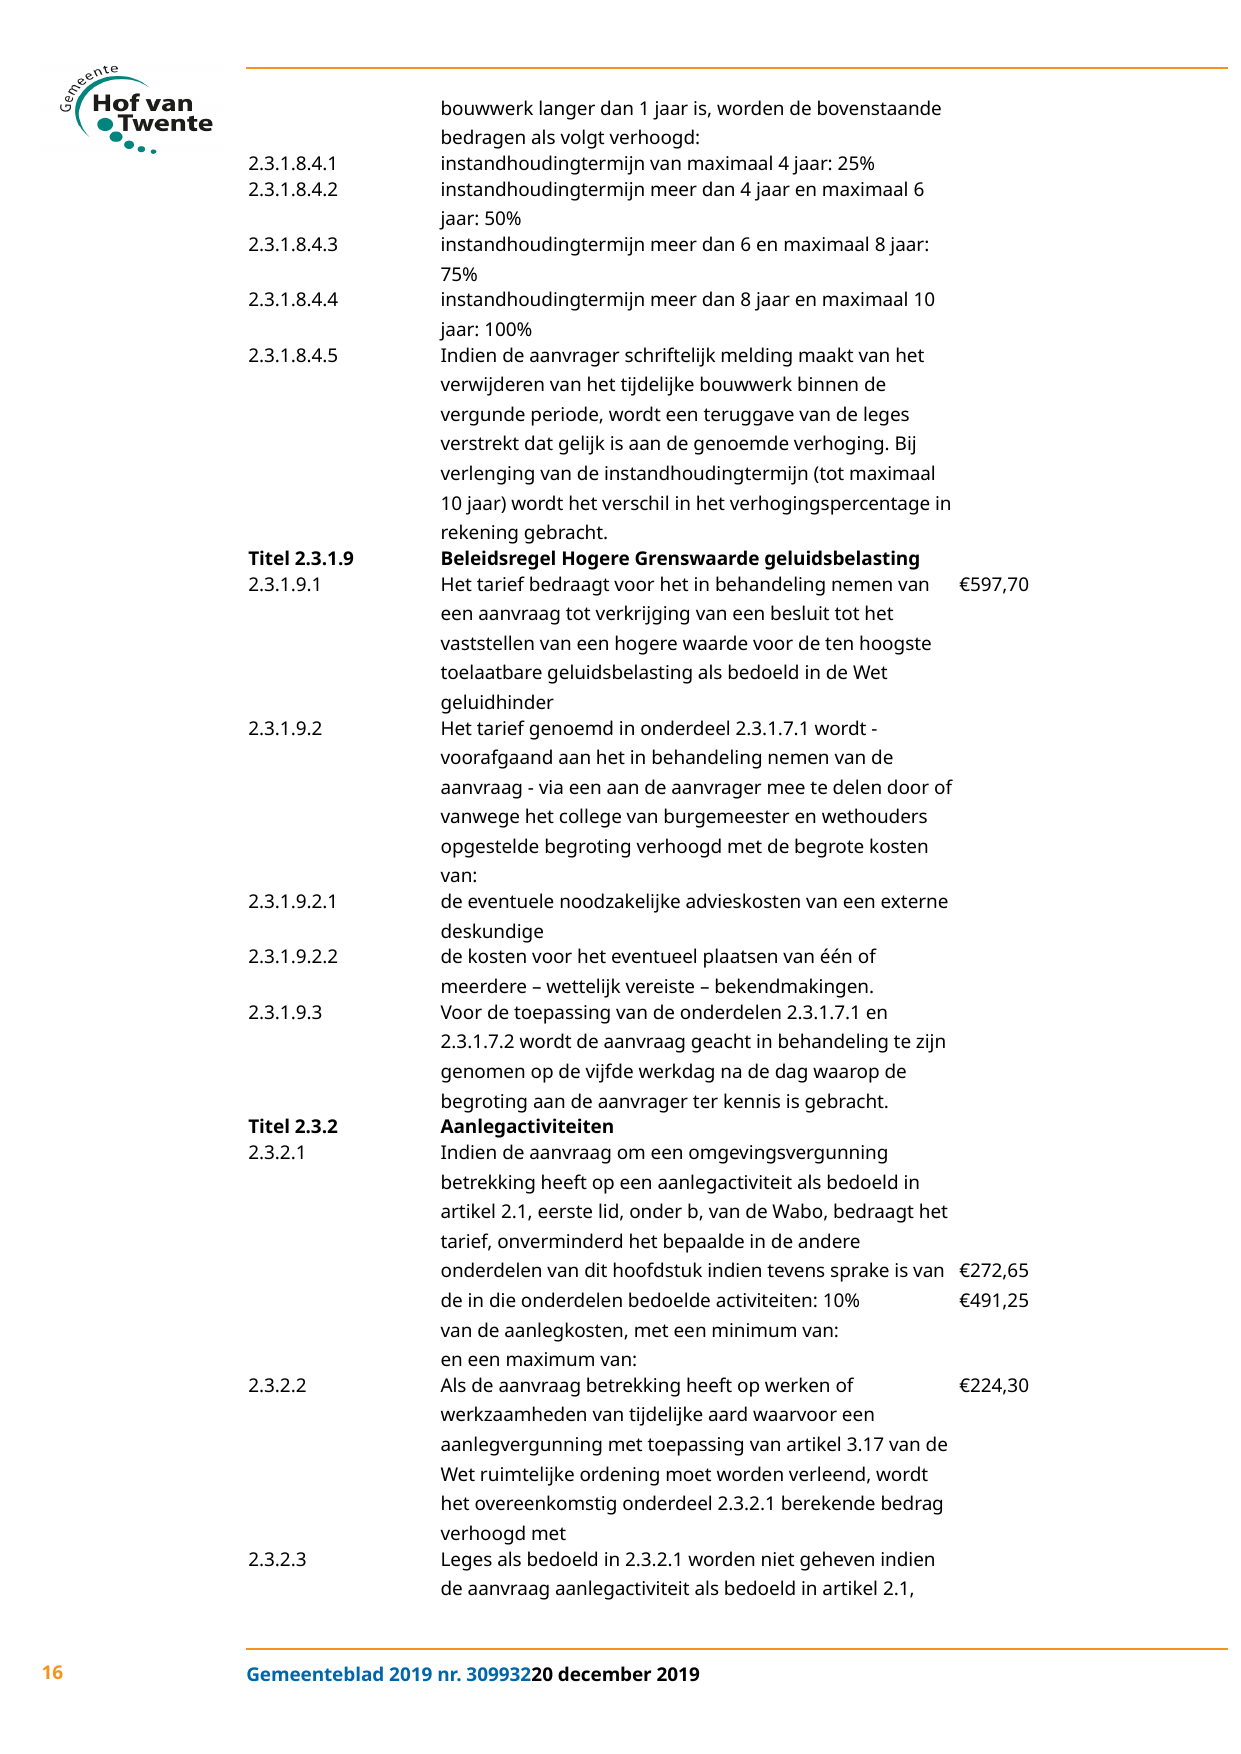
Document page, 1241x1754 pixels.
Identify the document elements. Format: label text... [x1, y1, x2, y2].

table_cell Indien de aanvrager schriftelijk melding maakt van het verwijderen van het tijdelijke bouwwerk binnen de vergunde periode, wordt een teruggave van de leges verstrekt dat gelijk is aan de genoemde verhoging. Bij verlenging van de instandhoudingtermijn (tot maximaal 10 jaar) wordt het verschil in het verhogingspercentage in rekening gebracht. [440, 342, 959, 545]
table_cell [959, 231, 1152, 286]
table_cell [959, 715, 1152, 888]
table_cell 2.3.1.8.4.3 [248, 231, 440, 286]
table_cell 2.3.1.8.4.1 [248, 150, 440, 176]
table_cell €272,65 €491,25 [959, 1139, 1152, 1372]
table_cell Als de aanvraag betrekking heeft op werken of werkzaamheden van tijdelijke aard waarvoor een aanlegvergunning met toepassing van artikel 3.17 van de Wet ruimtelijke ordening moet worden verleend, wordt het overeenkomstig onderdeel 2.3.2.1 berekende bedrag verhoogd met [440, 1372, 959, 1546]
table_cell [959, 944, 1152, 999]
table_cell [959, 999, 1152, 1113]
table_cell 2.3.1.9.1 [248, 571, 440, 715]
table_cell 2.3.1.8.4.4 [248, 286, 440, 342]
table_cell bouwwerk langer dan 1 jaar is, worden de bovenstaande bedragen als volgt verhoogd: [440, 95, 959, 150]
table_cell 2.3.1.9.2.2 [248, 944, 440, 999]
table_cell [959, 150, 1152, 176]
table_cell 2.3.1.9.3 [248, 999, 440, 1113]
table_cell 2.3.1.9.2 [248, 715, 440, 888]
table_cell [959, 545, 1152, 571]
table_cell [959, 342, 1152, 545]
table_cell 2.3.1.8.4.5 [248, 342, 440, 545]
table_cell Het tarief bedraagt voor het in behandeling nemen van een aanvraag tot verkrijging van een besluit tot het vaststellen van een hogere waarde voor de ten hoogste toelaatbare geluidsbelasting als bedoeld in de Wet geluidhinder [440, 571, 959, 715]
table_cell 2.3.2.3 [248, 1546, 440, 1601]
table_cell Leges als bedoeld in 2.3.2.1 worden niet geheven indien de aanvraag aanlegactiviteit als bedoeld in artikel 2.1, [440, 1546, 959, 1601]
table_cell instandhoudingtermijn meer dan 6 en maximaal 8 jaar: 75% [440, 231, 959, 286]
table_cell de eventuele noodzakelijke advieskosten van een externe deskundige [440, 889, 959, 944]
table_cell 2.3.2.2 [248, 1372, 440, 1546]
table_cell instandhoudingtermijn meer dan 8 jaar en maximaal 10 jaar: 100% [440, 286, 959, 342]
table_cell 2.3.1.8.4.2 [248, 176, 440, 231]
table_cell [959, 889, 1152, 944]
table_cell [248, 95, 440, 150]
table_cell Aanlegactiviteiten [440, 1114, 959, 1139]
table_cell [959, 1114, 1152, 1139]
table_cell Voor de toepassing van de onderdelen 2.3.1.7.1 en 2.3.1.7.2 wordt de aanvraag geacht in behandeling te zijn genomen op de vijfde werkdag na de dag waarop de begroting aan de aanvrager ter kennis is gebracht. [440, 999, 959, 1113]
table_cell instandhoudingtermijn meer dan 4 jaar en maximaal 6 jaar: 50% [440, 176, 959, 231]
table_cell [959, 95, 1152, 150]
table_cell 2.3.2.1 [248, 1139, 440, 1372]
table_cell Beleidsregel Hogere Grenswaarde geluidsbelasting [440, 545, 959, 571]
table_cell 2.3.1.9.2.1 [248, 889, 440, 944]
table_cell €224,30 [959, 1372, 1152, 1546]
table_cell de kosten voor het eventueel plaatsen van één of meerdere – wettelijk vereiste – bekendmakingen. [440, 944, 959, 999]
table_cell [959, 286, 1152, 342]
table_cell [959, 176, 1152, 231]
table_cell Titel 2.3.1.9 [248, 545, 440, 571]
picture [41, 47, 231, 172]
table_cell Titel 2.3.2 [248, 1114, 440, 1139]
table_cell €597,70 [959, 571, 1152, 715]
table_cell instandhoudingtermijn van maximaal 4 jaar: 25% [440, 150, 959, 176]
table_cell Het tarief genoemd in onderdeel 2.3.1.7.1 wordt - voorafgaand aan het in behandeling nemen van de aanvraag - via een aan de aanvrager mee te delen door of vanwege het college van burgemeester en wethouders opgestelde begroting verhoogd met de begrote kosten van: [440, 715, 959, 888]
table_cell [959, 1546, 1152, 1601]
table_cell Indien de aanvraag om een omgevingsvergunning betrekking heeft op een aanlegactiviteit als bedoeld in artikel 2.1, eerste lid, onder b, van de Wabo, bedraagt het tarief, onverminderd het bepaalde in de andere onderdelen van dit hoofdstuk indien tevens sprake is van de in die onderdelen bedoelde activiteiten: 10% van de aanlegkosten, met een minimum van: en een maximum van: [440, 1139, 959, 1372]
